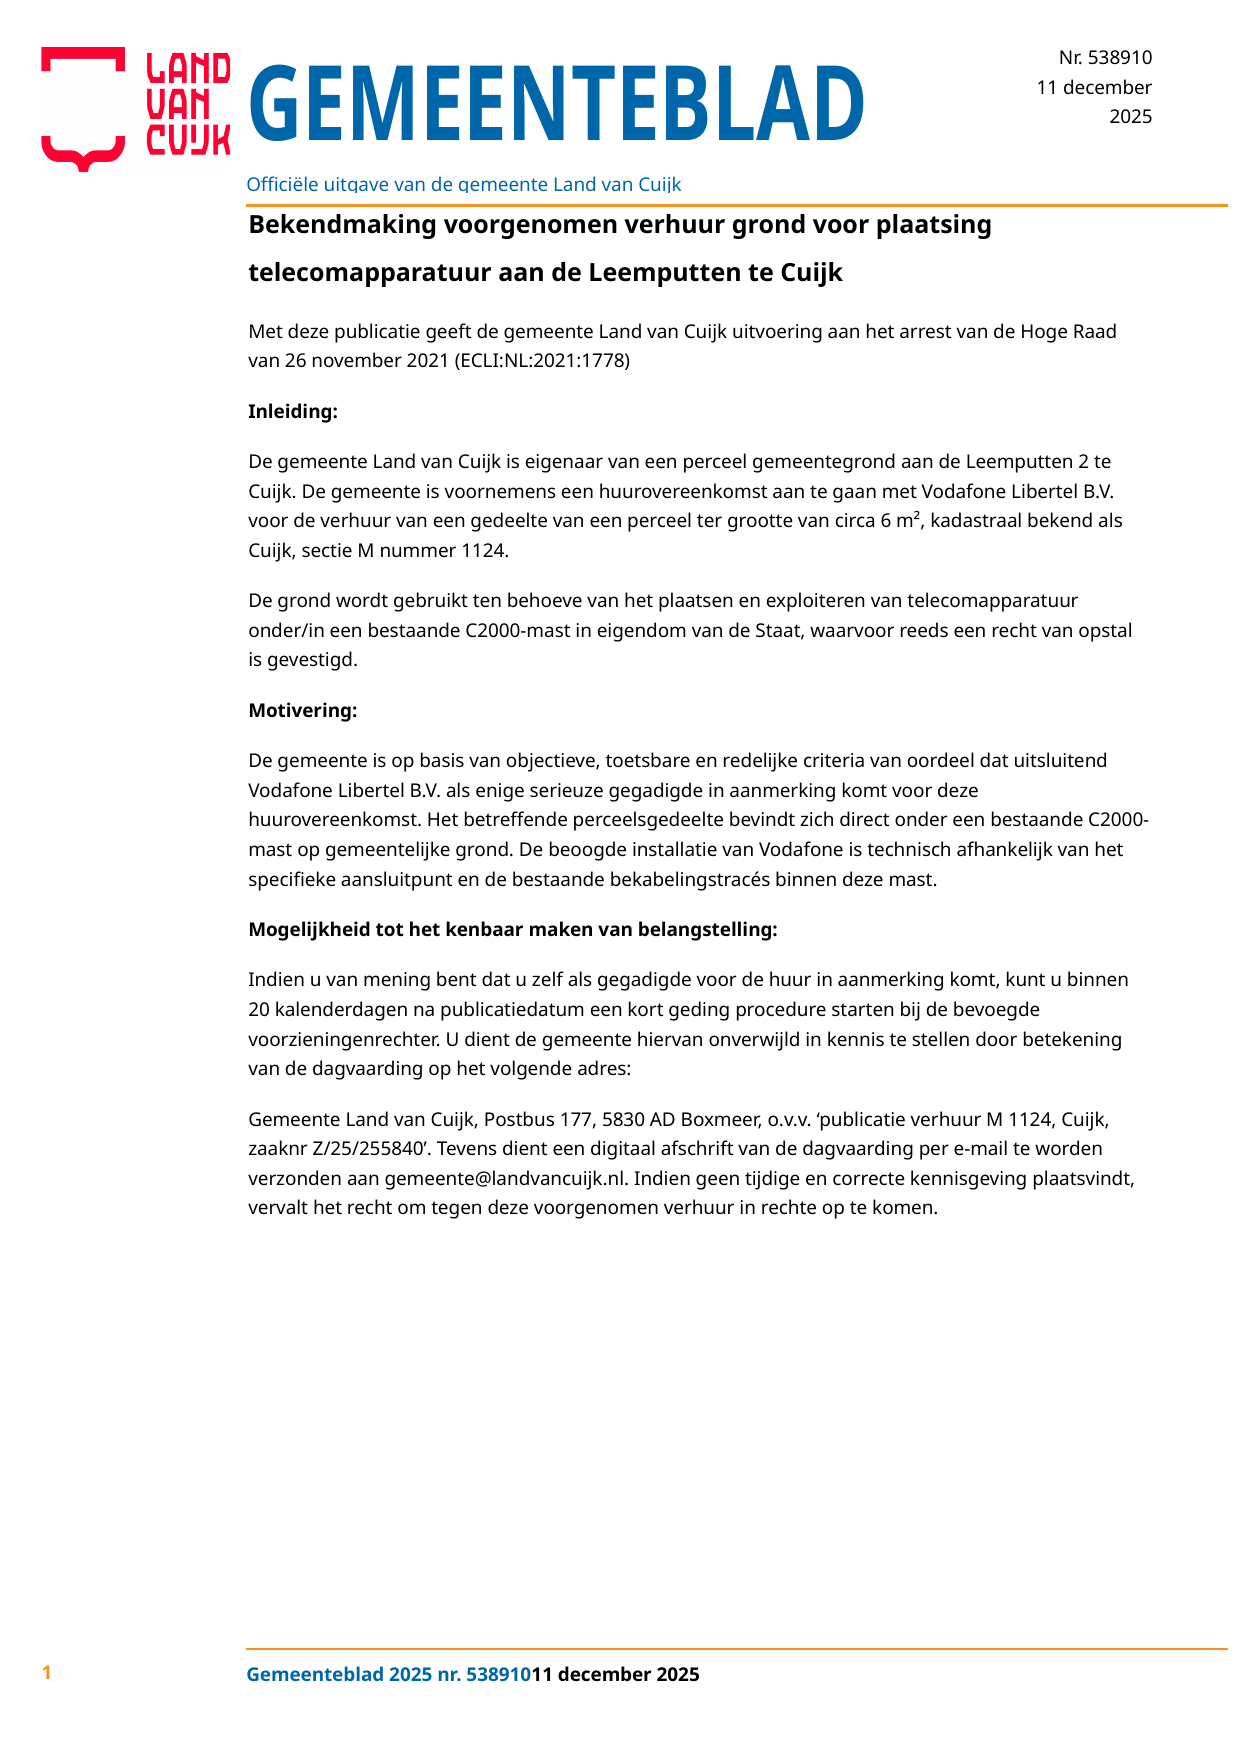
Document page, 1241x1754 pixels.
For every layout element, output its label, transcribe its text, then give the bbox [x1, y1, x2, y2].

text Inleiding: [248, 398, 1152, 424]
text Motivering: [248, 697, 1152, 723]
text Mogelijkheid tot het kenbaar maken van belangstelling: [248, 916, 1152, 942]
text Met deze publicatie geeft de gemeente Land van Cuijk uitvoering aan het arrest van de Hoge Raad van 26 november 2021 (ECLI:NL:2021:1778) [248, 318, 1152, 373]
text De gemeente Land van Cuijk is eigenaar van een perceel gemeentegrond aan de Leemputten 2 te Cuijk. De gemeente is voornemens een huurovereenkomst aan te gaan met Vodafone Libertel B.V. voor de verhuur van een gedeelte van een perceel ter grootte van circa 6 m², kadastraal bekend als Cuijk, sectie M nummer 1124. [248, 448, 1152, 563]
text Gemeente Land van Cuijk, Postbus 177, 5830 AD Boxmeer, o.v.v. ‘publicatie verhuur M 1124, Cuijk, zaaknr Z/25/255840’. Tevens dient een digitaal afschrift van de dagvaarding per e-mail te worden verzonden aan gemeente@landvancuijk.nl. Indien geen tijdige en correcte kennisgeving plaatsvindt, vervalt het recht om tegen deze voorgenomen verhuur in rechte op te komen. [248, 1106, 1152, 1220]
text De grond wordt gebruikt ten behoeve van het plaatsen en exploiteren van telecomapparatuur onder/in een bestaande C2000-mast in eigendom van de Staat, waarvoor reeds een recht van opstal is gevestigd. [248, 587, 1152, 672]
text Bekendmaking voorgenomen verhuur grond voor plaatsing telecomapparatuur aan de Leemputten te Cuijk [248, 207, 1152, 288]
text De gemeente is op basis van objectieve, toetsbare en redelijke criteria van oordeel dat uitsluitend Vodafone Libertel B.V. als enige serieuze gegadigde in aanmerking komt voor deze huurovereenkomst. Het betreffende perceelsgedeelte bevindt zich direct onder een bestaande C2000-mast op gemeentelijke grond. De beoogde installatie van Vodafone is technisch afhankelijk van het specifieke aansluitpunt en de bestaande bekabelingstracés binnen deze mast. [248, 747, 1152, 892]
text Indien u van mening bent dat u zelf als gegadigde voor de huur in aanmerking komt, kunt u binnen 20 kalenderdagen na publicatiedatum een kort geding procedure starten bij de bevoegde voorzieningenrechter. U dient de gemeente hiervan onverwijld in kennis te stellen door betekening van de dagvaarding op het volgende adres: [248, 967, 1152, 1081]
picture [41, 47, 231, 172]
